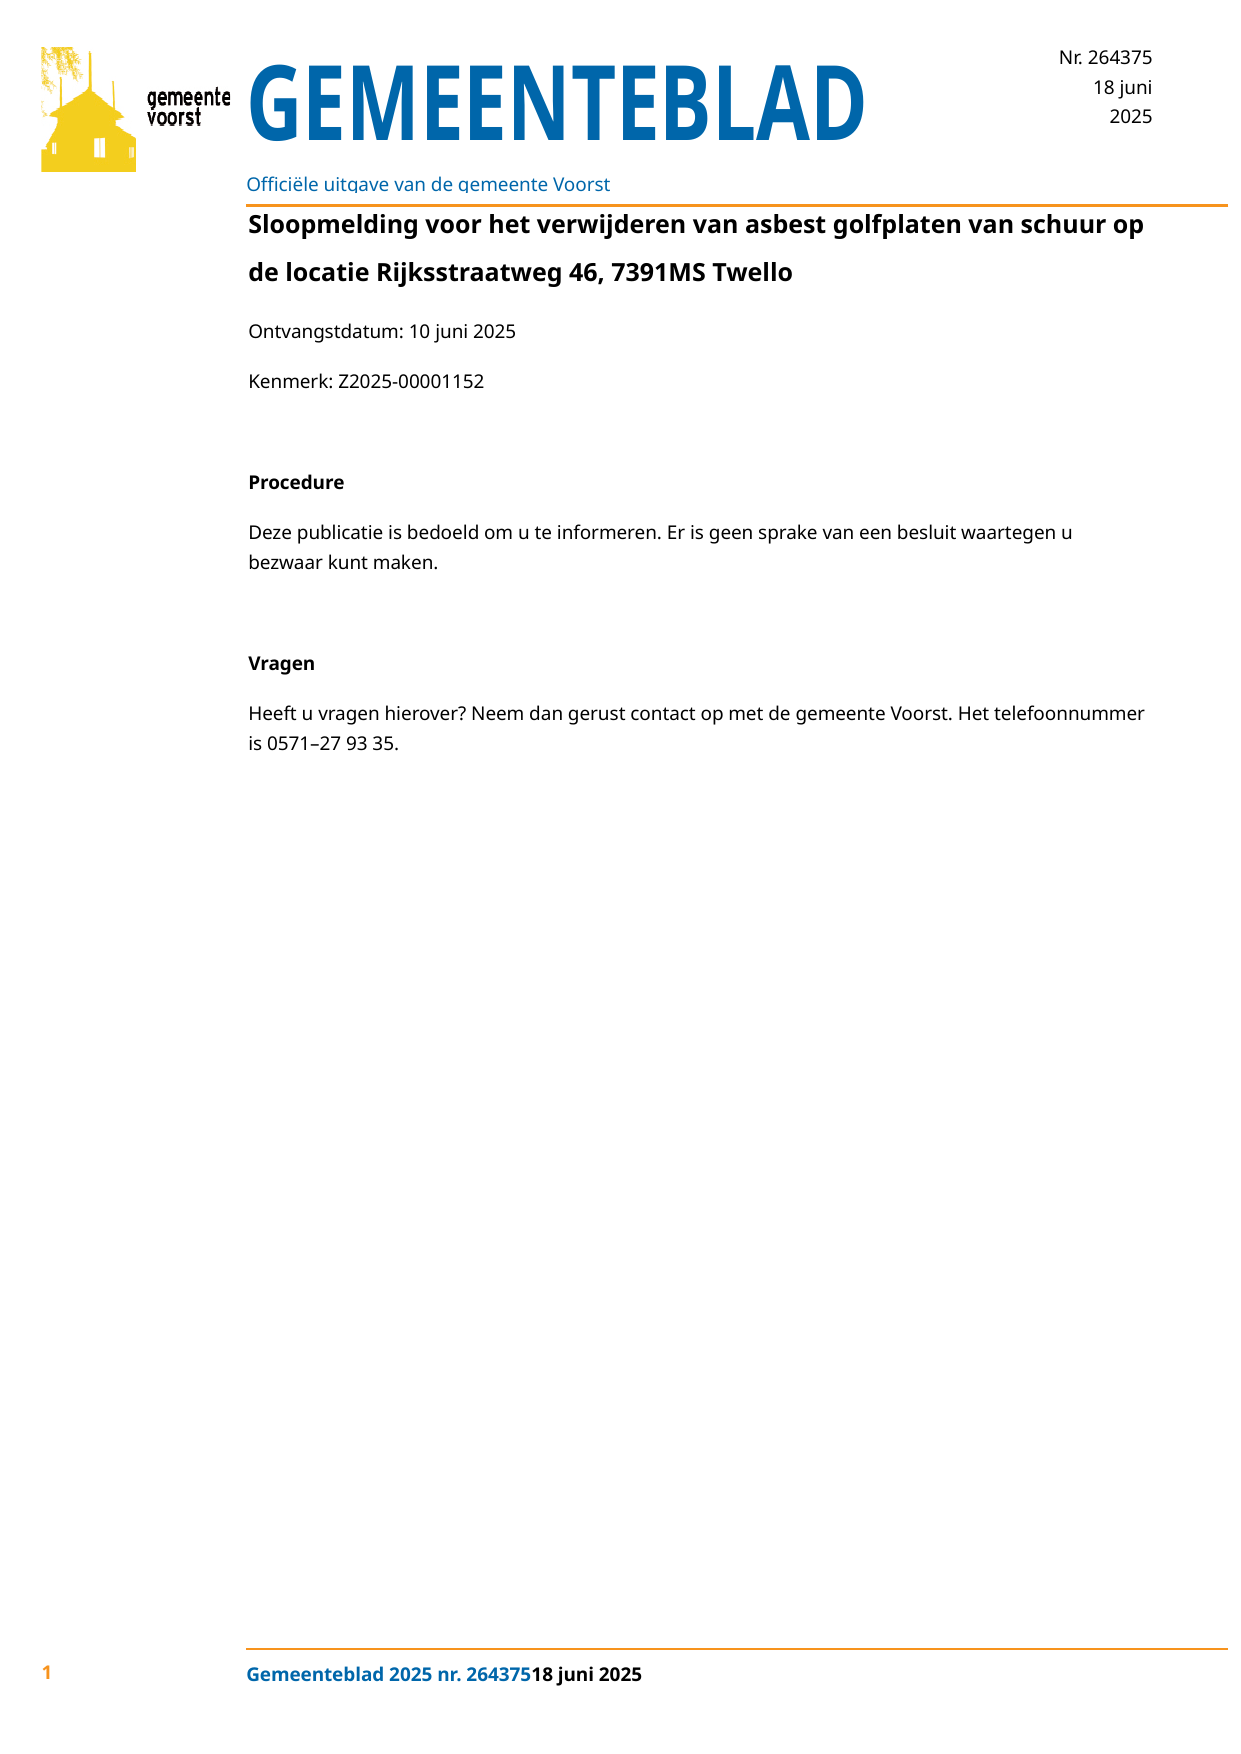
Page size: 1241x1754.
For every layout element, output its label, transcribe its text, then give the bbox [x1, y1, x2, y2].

text Ontvangstdatum: 10 juni 2025 [248, 318, 1152, 344]
text Heeft u vragen hierover? Neem dan gerust contact op met de gemeente Voorst. Het telefoonnummer is 0571–27 93 35. [248, 700, 1152, 756]
text Vragen [248, 650, 1152, 676]
picture [41, 47, 231, 172]
text Procedure [248, 469, 1152, 495]
text Kenmerk: Z2025-00001152 [248, 368, 1152, 394]
text Sloopmelding voor het verwijderen van asbest golfplaten van schuur op de locatie Rijksstraatweg 46, 7391MS Twello [248, 207, 1152, 288]
text Deze publicatie is bedoeld om u te informeren. Er is geen sprake van een besluit waartegen u bezwaar kunt maken. [248, 519, 1152, 575]
